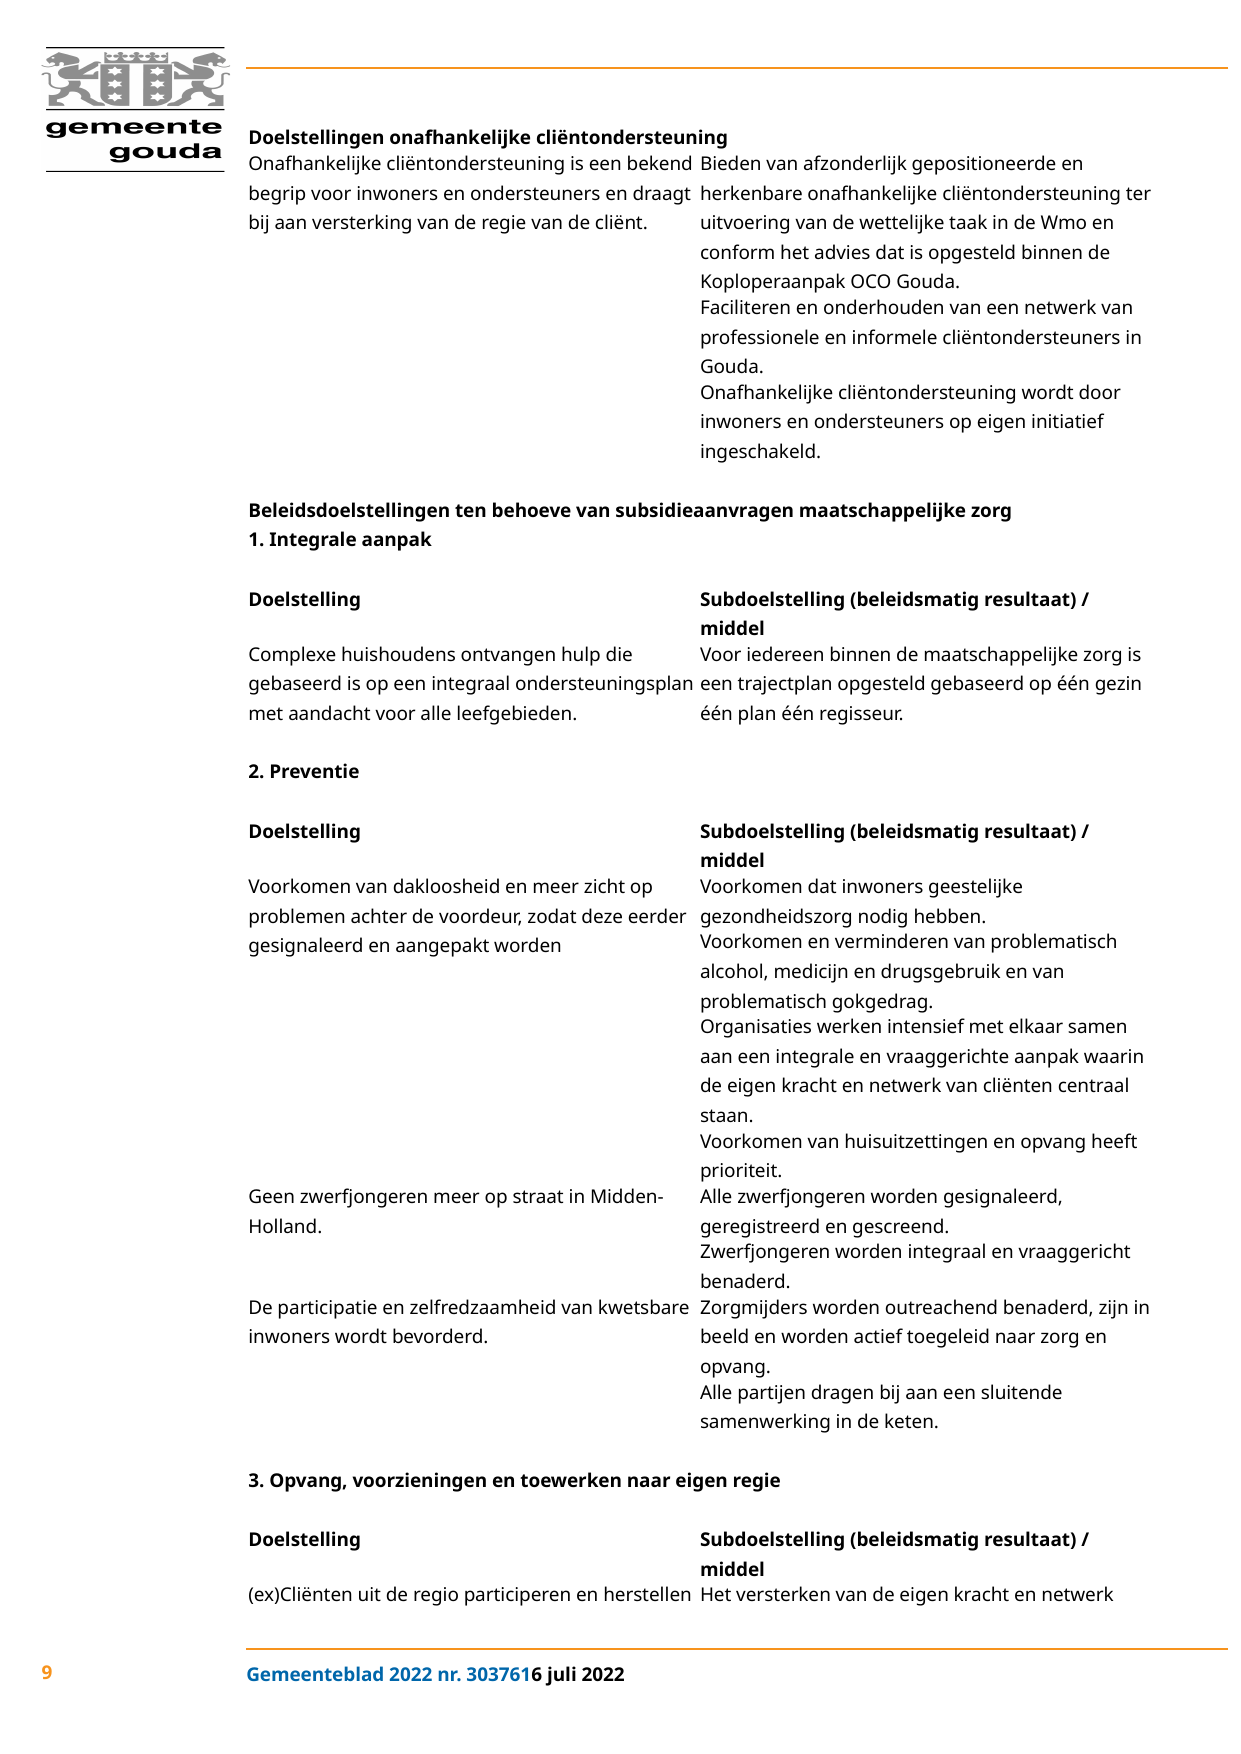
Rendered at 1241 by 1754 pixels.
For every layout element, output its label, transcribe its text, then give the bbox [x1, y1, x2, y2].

table_cell Alle zwerfjongeren worden gesignaleerd, geregistreerd en gescreend. [700, 1183, 1152, 1239]
table_header Subdoelstelling (beleidsmatig resultaat) / middel [700, 818, 1152, 873]
table_header Doelstelling [248, 586, 700, 641]
table_header Doelstelling [248, 1526, 700, 1582]
table_cell Voorkomen van dakloosheid en meer zicht op problemen achter de voordeur, zodat deze eerder gesignaleerd en aangepakt worden [248, 873, 700, 1183]
picture [41, 47, 231, 172]
table_header Subdoelstelling (beleidsmatig resultaat) / middel [700, 1526, 1152, 1582]
table_cell Zorgmijders worden outreachend benaderd, zijn in beeld en worden actief toegeleid naar zorg en opvang. [700, 1294, 1152, 1379]
table_header Doelstelling [248, 818, 700, 873]
text 3. Opvang, voorzieningen en toewerken naar eigen regie [248, 1467, 1152, 1493]
text 2. Preventie [248, 759, 1152, 784]
table_cell Onafhankelijke cliëntondersteuning wordt door inwoners en ondersteuners op eigen initiatief ingeschakeld. [700, 379, 1152, 464]
table_cell Bieden van afzonderlijk gepositioneerde en herkenbare onafhankelijke cliëntondersteuning ter uitvoering van de wettelijke taak in de Wmo en conform het advies dat is opgesteld binnen de Koploperaanpak OCO Gouda. [700, 150, 1152, 294]
table_cell Faciliteren en onderhouden van een netwerk van professionele en informele cliëntondersteuners in Gouda. [700, 294, 1152, 379]
table_cell De participatie en zelfredzaamheid van kwetsbare inwoners wordt bevorderd. [248, 1294, 700, 1434]
table_cell (ex)Cliënten uit de regio participeren en herstellen [248, 1582, 700, 1607]
text Beleidsdoelstellingen ten behoeve van subsidieaanvragen maatschappelijke zorg [248, 497, 1152, 523]
table_cell Voorkomen van huisuitzettingen en opvang heeft prioriteit. [700, 1128, 1152, 1183]
table_header Subdoelstelling (beleidsmatig resultaat) / middel [700, 586, 1152, 641]
text 1. Integrale aanpak [248, 526, 1152, 552]
table_cell Organisaties werken intensief met elkaar samen aan een integrale en vraaggerichte aanpak waarin de eigen kracht en netwerk van cliënten centraal staan. [700, 1014, 1152, 1128]
table_cell Complexe huishoudens ontvangen hulp die gebaseerd is op een integraal ondersteuningsplan met aandacht voor alle leefgebieden. [248, 641, 700, 726]
table_cell Geen zwerfjongeren meer op straat in Midden-Holland. [248, 1183, 700, 1294]
table_cell Voorkomen en verminderen van problematisch alcohol, medicijn en drugsgebruik en van problematisch gokgedrag. [700, 929, 1152, 1013]
table_cell Voor iedereen binnen de maatschappelijke zorg is een trajectplan opgesteld gebaseerd op één gezin één plan één regisseur. [700, 641, 1152, 726]
table_header Doelstellingen onafhankelijke cliëntondersteuning [248, 125, 1152, 150]
table_cell Voorkomen dat inwoners geestelijke gezondheidszorg nodig hebben. [700, 873, 1152, 929]
table_cell Het versterken van de eigen kracht en netwerk [700, 1582, 1152, 1607]
table_cell Zwerfjongeren worden integraal en vraaggericht benaderd. [700, 1239, 1152, 1294]
table_cell Onafhankelijke cliëntondersteuning is een bekend begrip voor inwoners en ondersteuners en draagt bij aan versterking van de regie van de cliënt. [248, 150, 700, 464]
table_cell Alle partijen dragen bij aan een sluitende samenwerking in de keten. [700, 1379, 1152, 1434]
